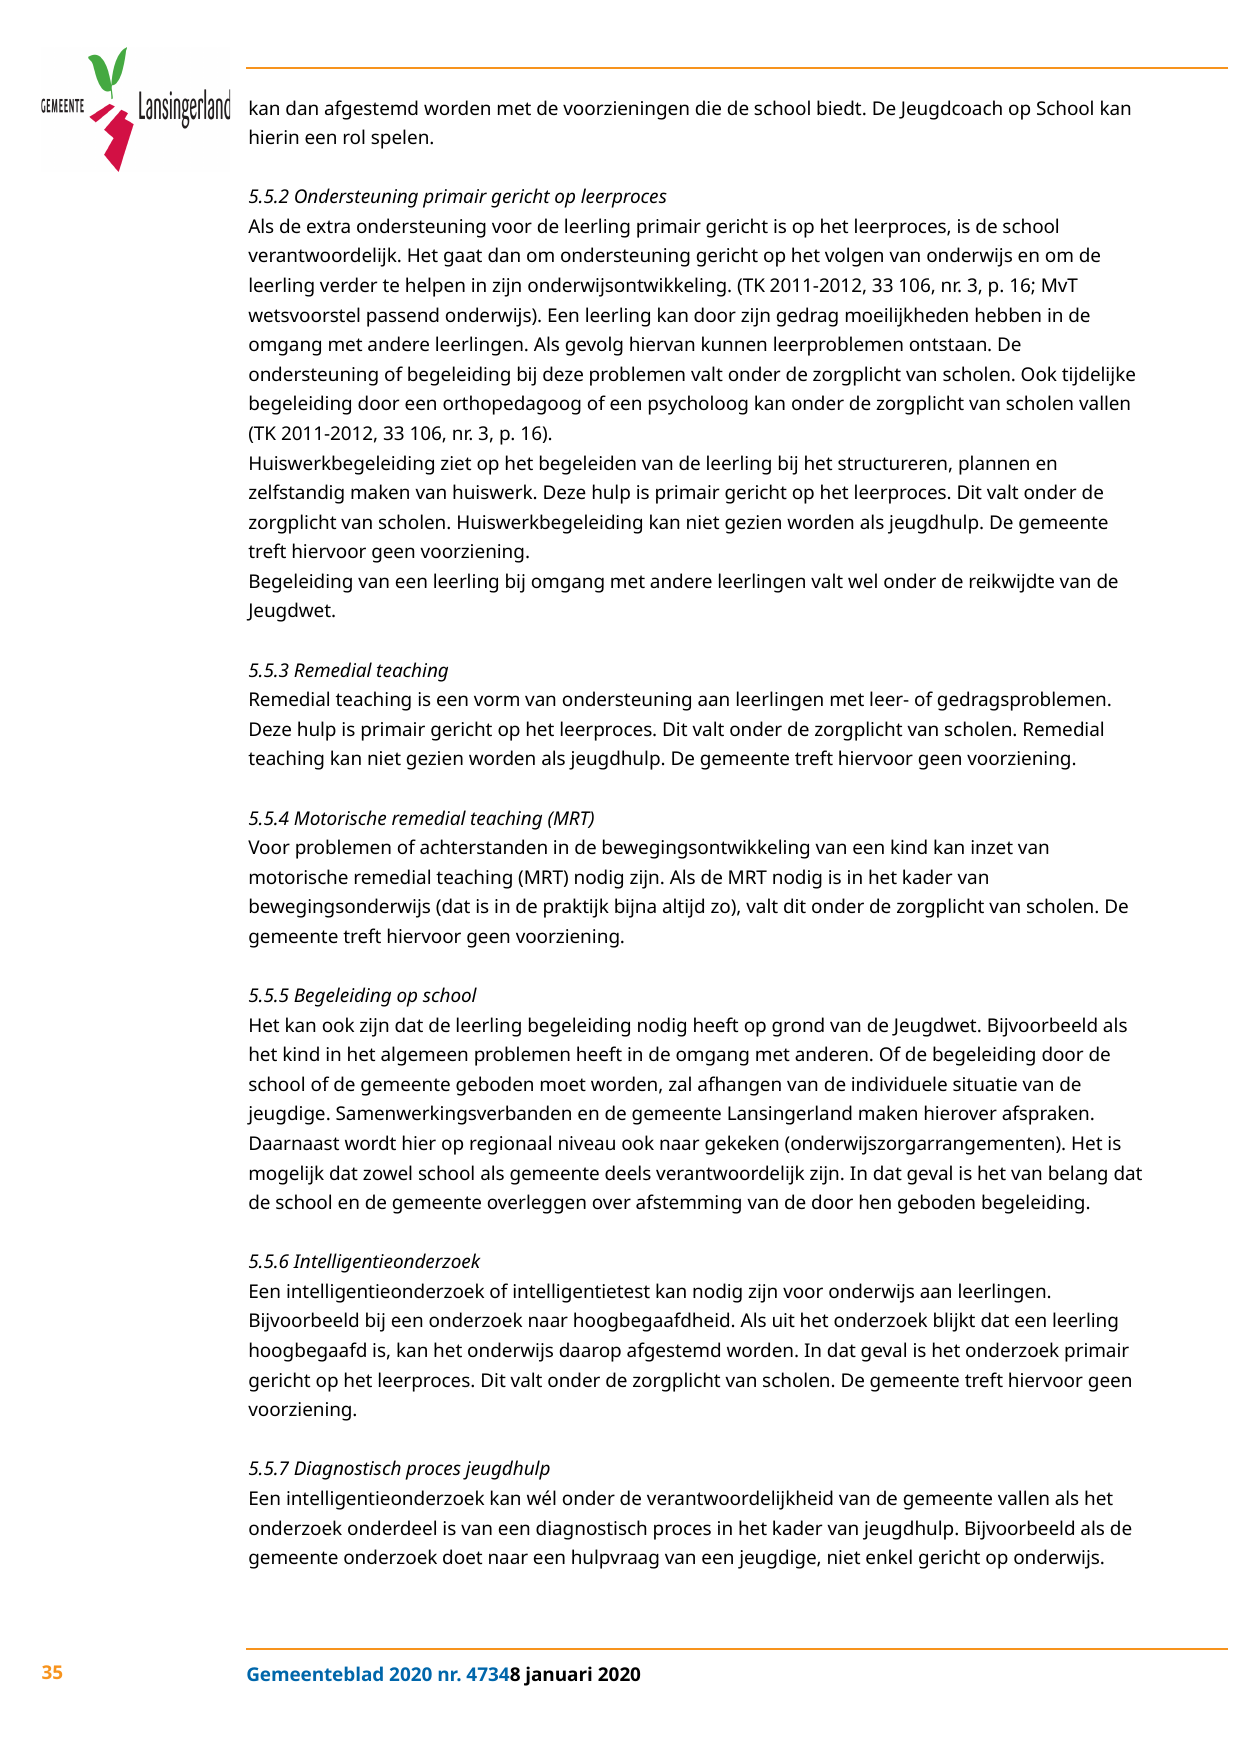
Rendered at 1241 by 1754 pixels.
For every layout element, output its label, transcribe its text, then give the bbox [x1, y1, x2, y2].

text Remedial teaching is een vorm van ondersteuning aan leerlingen met leer- of gedragsproblemen. Deze hulp is primair gericht op het leerproces. Dit valt onder de zorgplicht van scholen. Remedial teaching kan niet gezien worden als jeugdhulp. De gemeente treft hiervoor geen voorziening. [248, 686, 1152, 771]
text Een intelligentieonderzoek of intelligentietest kan nodig zijn voor onderwijs aan leerlingen. Bijvoorbeeld bij een onderzoek naar hoogbegaafdheid. Als uit het onderzoek blijkt dat een leerling hoogbegaafd is, kan het onderwijs daarop afgestemd worden. In dat geval is het onderzoek primair gericht op het leerproces. Dit valt onder de zorgplicht van scholen. De gemeente treft hiervoor geen voorziening. [248, 1278, 1152, 1422]
text 5.5.4 Motorische remedial teaching (MRT) [248, 805, 1152, 831]
text 5.5.5 Begeleiding op school [248, 982, 1152, 1008]
text Huiswerkbegeleiding ziet op het begeleiden van de leerling bij het structureren, plannen en zelfstandig maken van huiswerk. Deze hulp is primair gericht op het leerproces. Dit valt onder de zorgplicht van scholen. Huiswerkbegeleiding kan niet gezien worden als jeugdhulp. De gemeente treft hiervoor geen voorziening. [248, 450, 1152, 564]
text Als de extra ondersteuning voor de leerling primair gericht is op het leerproces, is de school verantwoordelijk. Het gaat dan om ondersteuning gericht op het volgen van onderwijs en om de leerling verder te helpen in zijn onderwijsontwikkeling. (TK 2011-2012, 33 106, nr. 3, p. 16; MvT wetsvoorstel passend onderwijs). Een leerling kan door zijn gedrag moeilijkheden hebben in de omgang met andere leerlingen. Als gevolg hiervan kunnen leerproblemen ontstaan. De ondersteuning of begeleiding bij deze problemen valt onder de zorgplicht van scholen. Ook tijdelijke begeleiding door een orthopedagoog of een psycholoog kan onder de zorgplicht van scholen vallen (TK 2011-2012, 33 106, nr. 3, p. 16). [248, 213, 1152, 446]
text kan dan afgestemd worden met de voorzieningen die de school biedt. De Jeugdcoach op School kan hierin een rol spelen. [248, 95, 1152, 150]
text 5.5.3 Remedial teaching [248, 657, 1152, 683]
text Een intelligentieonderzoek kan wél onder de verantwoordelijkheid van de gemeente vallen als het onderzoek onderdeel is van een diagnostisch proces in het kader van jeugdhulp. Bijvoorbeeld als de gemeente onderzoek doet naar een hulpvraag van een jeugdige, niet enkel gericht op onderwijs. [248, 1485, 1152, 1570]
picture [41, 47, 231, 172]
text 5.5.2 Ondersteuning primair gericht op leerproces [248, 183, 1152, 209]
text Begeleiding van een leerling bij omgang met andere leerlingen valt wel onder de reikwijdte van de Jeugdwet. [248, 568, 1152, 623]
text Het kan ook zijn dat de leerling begeleiding nodig heeft op grond van de Jeugdwet. Bijvoorbeeld als het kind in het algemeen problemen heeft in de omgang met anderen. Of de begeleiding door de school of de gemeente geboden moet worden, zal afhangen van de individuele situatie van de jeugdige. Samenwerkingsverbanden en de gemeente Lansingerland maken hierover afspraken. Daarnaast wordt hier op regionaal niveau ook naar gekeken (onderwijszorgarrangementen). Het is mogelijk dat zowel school als gemeente deels verantwoordelijk zijn. In dat geval is het van belang dat de school en de gemeente overleggen over afstemming van de door hen geboden begeleiding. [248, 1012, 1152, 1215]
text 5.5.7 Diagnostisch proces jeugdhulp [248, 1456, 1152, 1481]
text Voor problemen of achterstanden in de bewegingsontwikkeling van een kind kan inzet van motorische remedial teaching (MRT) nodig zijn. Als de MRT nodig is in het kader van bewegingsonderwijs (dat is in de praktijk bijna altijd zo), valt dit onder de zorgplicht van scholen. De gemeente treft hiervoor geen voorziening. [248, 834, 1152, 949]
text 5.5.6 Intelligentieonderzoek [248, 1248, 1152, 1274]
